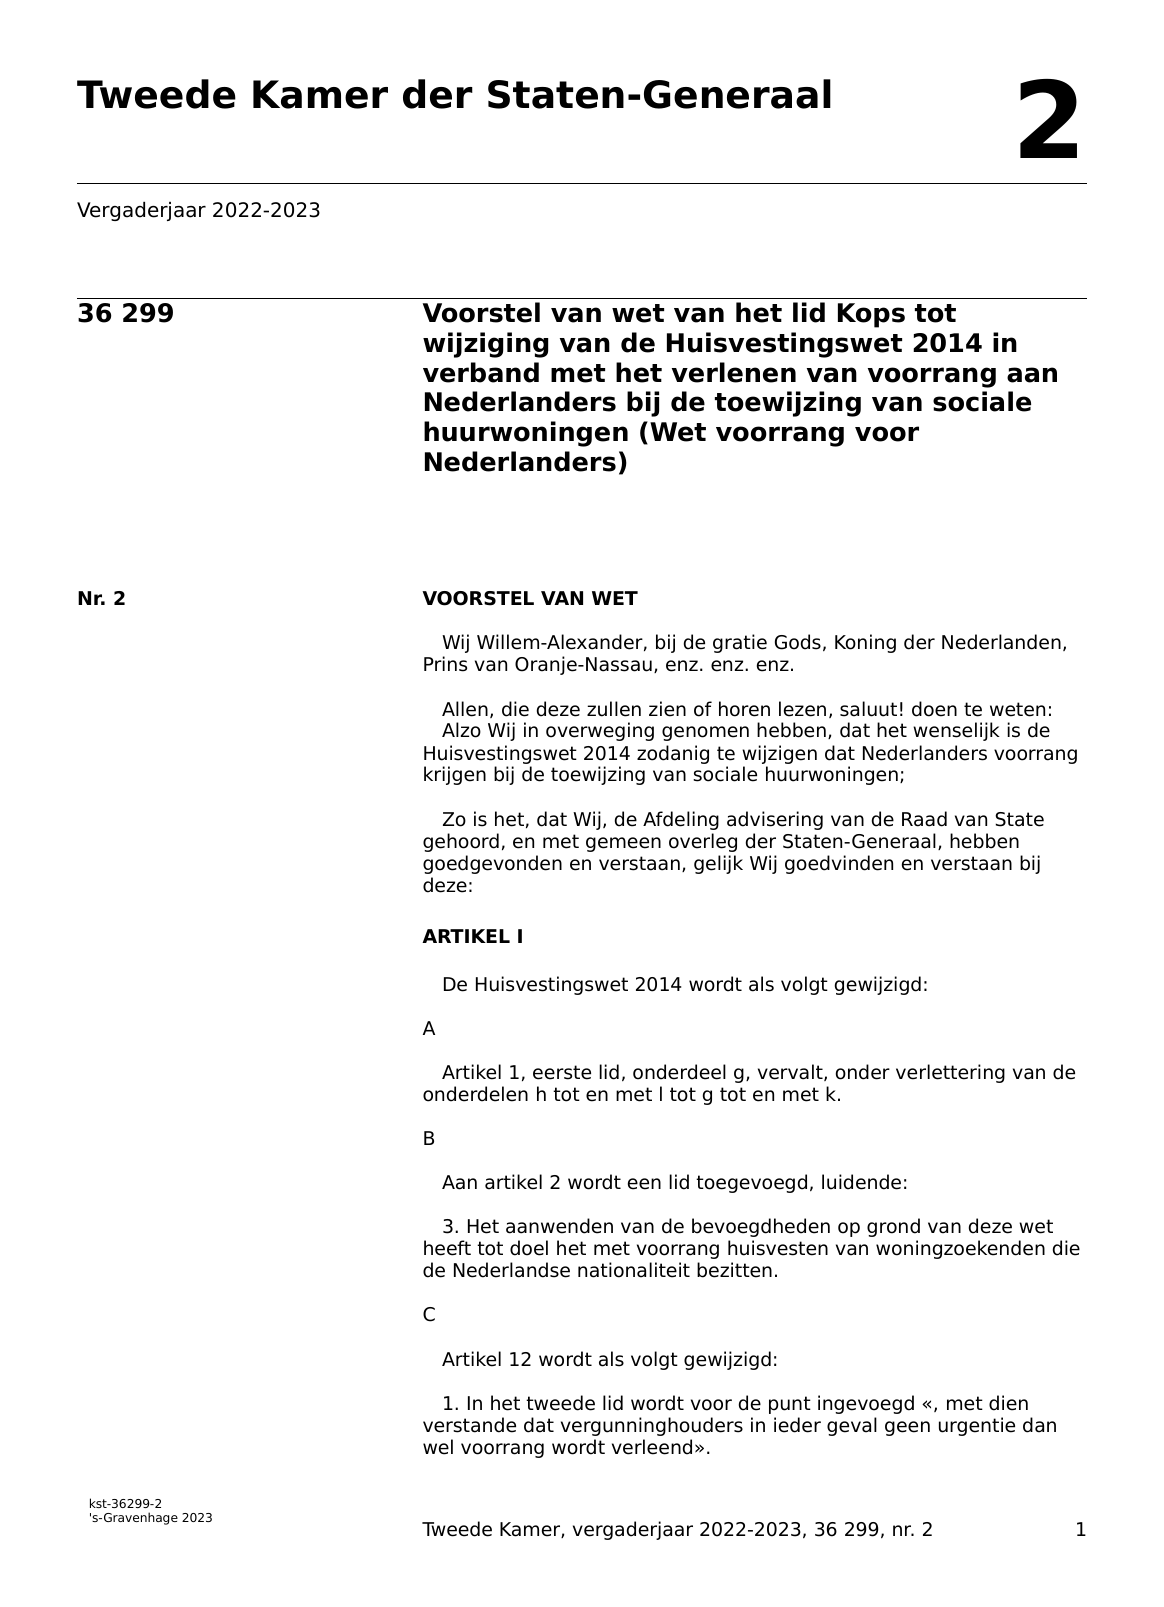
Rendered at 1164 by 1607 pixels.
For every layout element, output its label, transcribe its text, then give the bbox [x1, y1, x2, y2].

text Artikel 12 wordt als volgt gewijzigd: [422, 1348, 1087, 1371]
text 1. In het tweede lid wordt voor de punt ingevoegd «, met dien verstande dat vergunninghouders in ieder geval geen urgentie dan wel voorrang wordt verleend». [422, 1393, 1087, 1459]
text B [422, 1128, 1087, 1150]
text Artikel 1, eerste lid, onderdeel g, vervalt, onder verlettering van de onderdelen h tot en met l tot g tot en met k. [422, 1062, 1087, 1106]
subtitle ARTIKEL I [422, 926, 1087, 948]
subtitle Nr. 2 VOORSTEL VAN WET [77, 588, 1087, 610]
text 's-Gravenhage 2023 [88, 1511, 323, 1525]
text Alzo Wij in overweging genomen hebben, dat het wenselijk is de Huisvestingswet 2014 zodanig te wijzigen dat Nederlanders voorrang krijgen bij de toewijzing van sociale huurwoningen; [422, 720, 1087, 786]
text Aan artikel 2 wordt een lid toegevoegd, luidende: [422, 1172, 1087, 1194]
subtitle 36 299 Voorstel van wet van het lid Kops tot wijziging van de Huisvestingswet 2014 in verband met het verlenen van voorrang aan Nederlanders bij de toewijzing van sociale huurwoningen (Wet voorrang voor Nederlanders) [77, 299, 1087, 477]
table_header 2 [886, 59, 1087, 183]
text C [422, 1304, 1087, 1326]
text Allen, die deze zullen zien of horen lezen, saluut! doen te weten: [422, 698, 1087, 720]
table_header Tweede Kamer der Staten-Generaal [77, 59, 886, 183]
text 3. Het aanwenden van de bevoegdheden op grond van deze wet heeft tot doel het met voorrang huisvesten van woningzoekenden die de Nederlandse nationaliteit bezitten. [422, 1216, 1087, 1282]
text kst-36299-2 [88, 1497, 323, 1511]
text A [422, 1018, 1087, 1039]
text Wij Willem-Alexander, bij de gratie Gods, Koning der Nederlanden, Prins van Oranje-Nassau, enz. enz. enz. [422, 632, 1087, 676]
text De Huisvestingswet 2014 wordt als volgt gewijzigd: [422, 973, 1087, 995]
table_cell Vergaderjaar 2022-2023 [77, 184, 1087, 298]
text Zo is het, dat Wij, de Afdeling advisering van de Raad van State gehoord, en met gemeen overleg der Staten-Generaal, hebben goedgevonden en verstaan, gelijk Wij goedvinden en verstaan bij deze: [422, 808, 1087, 896]
